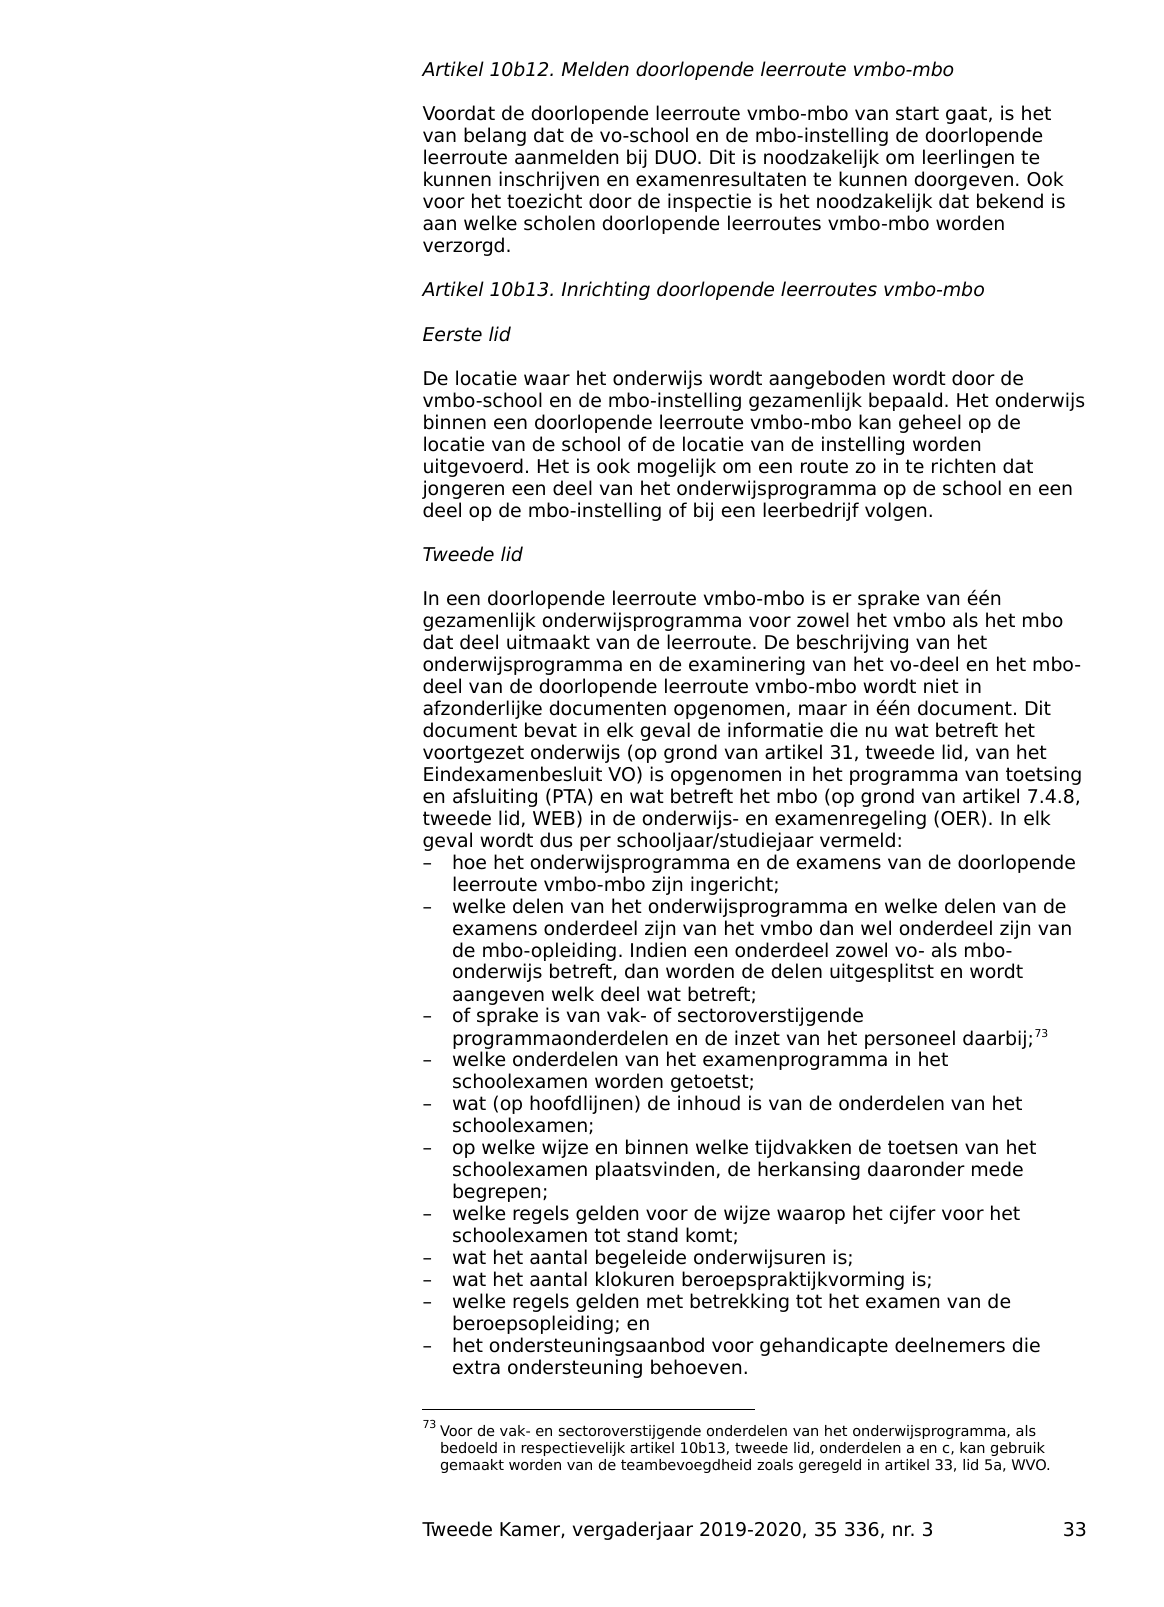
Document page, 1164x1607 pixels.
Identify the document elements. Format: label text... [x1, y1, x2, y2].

subtitle Artikel 10b13. Inrichting doorlopende leerroutes vmbo-mbo [422, 279, 1087, 301]
text – welke delen van het onderwijsprogramma en welke delen van de examens onderdeel zijn van het vmbo dan wel onderdeel zijn van de mbo-opleiding. Indien een onderdeel zowel vo- als mbo-onderwijs betreft, dan worden de delen uitgesplitst en wordt aangeven welk deel wat betreft; [422, 896, 1087, 1005]
text – wat het aantal klokuren beroepspraktijkvorming is; [422, 1269, 1087, 1291]
text – wat het aantal begeleide onderwijsuren is; [422, 1247, 1087, 1269]
text – welke regels gelden voor de wijze waarop het cijfer voor het schoolexamen tot stand komt; [422, 1203, 1087, 1247]
text – welke regels gelden met betrekking tot het examen van de beroepsopleiding; en [422, 1291, 1087, 1335]
text – welke onderdelen van het examenprogramma in het schoolexamen worden getoetst; [422, 1049, 1087, 1093]
text De locatie waar het onderwijs wordt aangeboden wordt door de vmbo-school en de mbo-instelling gezamenlijk bepaald. Het onderwijs binnen een doorlopende leerroute vmbo-mbo kan geheel op de locatie van de school of de locatie van de instelling worden uitgevoerd. Het is ook mogelijk om een route zo in te richten dat jongeren een deel van het onderwijsprogramma op de school en een deel op de mbo-instelling of bij een leerbedrijf volgen. [422, 368, 1087, 521]
text – of sprake is van vak- of sectoroverstijgende programmaonderdelen en de inzet van het personeel daarbij; [422, 1005, 1087, 1049]
text – wat (op hoofdlijnen) de inhoud is van de onderdelen van het schoolexamen; [422, 1093, 1087, 1137]
text – hoe het onderwijsprogramma en de examens van de doorlopende leerroute vmbo-mbo zijn ingericht; [422, 852, 1087, 896]
text – op welke wijze en binnen welke tijdvakken de toetsen van het schoolexamen plaatsvinden, de herkansing daaronder mede begrepen; [422, 1137, 1087, 1203]
text Voordat de doorlopende leerroute vmbo-mbo van start gaat, is het van belang dat de vo-school en de mbo-instelling de doorlopende leerroute aanmelden bij DUO. Dit is noodzakelijk om leerlingen te kunnen inschrijven en examenresultaten te kunnen doorgeven. Ook voor het toezicht door de inspectie is het noodzakelijk dat bekend is aan welke scholen doorlopende leerroutes vmbo-mbo worden verzorgd. [422, 103, 1087, 257]
text In een doorlopende leerroute vmbo-mbo is er sprake van één gezamenlijk onderwijsprogramma voor zowel het vmbo als het mbo dat deel uitmaakt van de leerroute. De beschrijving van het onderwijsprogramma en de examinering van het vo-deel en het mbo-deel van de doorlopende leerroute vmbo-mbo wordt niet in afzonderlijke documenten opgenomen, maar in één document. Dit document bevat in elk geval de informatie die nu wat betreft het voortgezet onderwijs (op grond van artikel 31, tweede lid, van het Eindexamenbesluit VO) is opgenomen in het programma van toetsing en afsluiting (PTA) en wat betreft het mbo (op grond van artikel 7.4.8, tweede lid, WEB) in de onderwijs- en examenregeling (OER). In elk geval wordt dus per schooljaar/studiejaar vermeld: [422, 588, 1087, 852]
text – het ondersteuningsaanbod voor gehandicapte deelnemers die extra ondersteuning behoeven. [422, 1335, 1087, 1379]
subtitle Tweede lid [422, 544, 1087, 566]
subtitle Eerste lid [422, 323, 1087, 345]
subtitle Artikel 10b12. Melden doorlopende leerroute vmbo-mbo [422, 59, 1087, 81]
text Voor de vak- en sectoroverstijgende onderdelen van het onderwijsprogramma, als bedoeld in respectievelijk artikel 10b13, tweede lid, onderdelen a en c, kan gebruik gemaakt worden van de teambevoegdheid zoals geregeld in artikel 33, lid 5a, WVO. [422, 1418, 1087, 1474]
